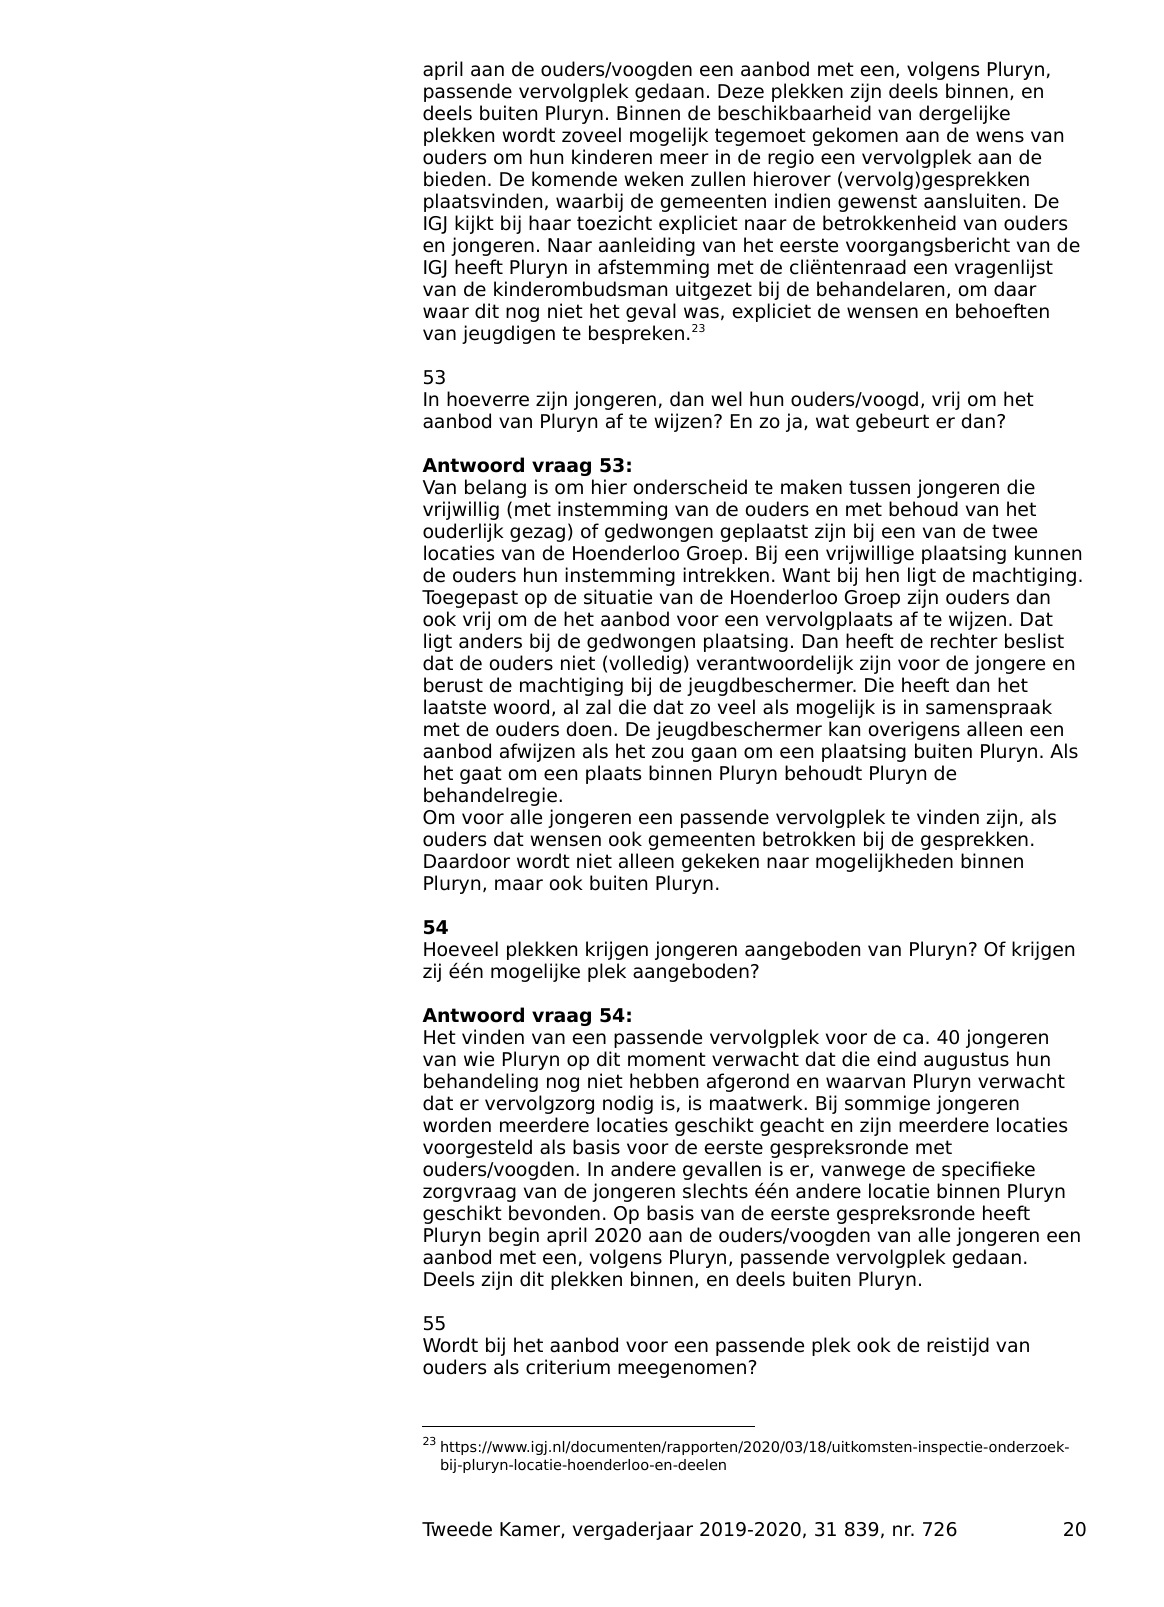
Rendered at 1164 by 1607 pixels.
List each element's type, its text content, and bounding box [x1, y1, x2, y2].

text 53 [422, 367, 1087, 389]
text Hoeveel plekken krijgen jongeren aangeboden van Pluryn? Of krijgen zij één mogelijke plek aangeboden? [422, 939, 1087, 983]
text Van belang is om hier onderscheid te maken tussen jongeren die vrijwillig (met instemming van de ouders en met behoud van het ouderlijk gezag) of gedwongen geplaatst zijn bij een van de twee locaties van de Hoenderloo Groep. Bij een vrijwillige plaatsing kunnen de ouders hun instemming intrekken. Want bij hen ligt de machtiging. Toegepast op de situatie van de Hoenderloo Groep zijn ouders dan ook vrij om de het aanbod voor een vervolgplaats af te wijzen. Dat ligt anders bij de gedwongen plaatsing. Dan heeft de rechter beslist dat de ouders niet (volledig) verantwoordelijk zijn voor de jongere en berust de machtiging bij de jeugdbeschermer. Die heeft dan het laatste woord, al zal die dat zo veel als mogelijk is in samenspraak met de ouders doen. De jeugdbeschermer kan overigens alleen een aanbod afwijzen als het zou gaan om een plaatsing buiten Pluryn. Als het gaat om een plaats binnen Pluryn behoudt Pluryn de behandelregie. [422, 477, 1087, 807]
text https://www.igj.nl/documenten/rapporten/2020/03/18/uitkomsten-inspectie-onderzoek-bij-pluryn-locatie-hoenderloo-en-deelen [422, 1435, 1087, 1474]
text Wordt bij het aanbod voor een passende plek ook de reistijd van ouders als criterium meegenomen? [422, 1335, 1087, 1379]
text In hoeverre zijn jongeren, dan wel hun ouders/voogd, vrij om het aanbod van Pluryn af te wijzen? En zo ja, wat gebeurt er dan? [422, 389, 1087, 433]
text april aan de ouders/voogden een aanbod met een, volgens Pluryn, passende vervolgplek gedaan. Deze plekken zijn deels binnen, en deels buiten Pluryn. Binnen de beschikbaarheid van dergelijke plekken wordt zoveel mogelijk tegemoet gekomen aan de wens van ouders om hun kinderen meer in de regio een vervolgplek aan de bieden. De komende weken zullen hierover (vervolg)gesprekken plaatsvinden, waarbij de gemeenten indien gewenst aansluiten. De IGJ kijkt bij haar toezicht expliciet naar de betrokkenheid van ouders en jongeren. Naar aanleiding van het eerste voorgangsbericht van de IGJ heeft Pluryn in afstemming met de cliëntenraad een vragenlijst van de kinderombudsman uitgezet bij de behandelaren, om daar waar dit nog niet het geval was, expliciet de wensen en behoeften van jeugdigen te bespreken. [422, 59, 1087, 345]
text 54 [422, 917, 1087, 939]
text 55 [422, 1313, 1087, 1335]
text Antwoord vraag 54: [422, 1005, 1087, 1027]
text Om voor alle jongeren een passende vervolgplek te vinden zijn, als ouders dat wensen ook gemeenten betrokken bij de gesprekken. Daardoor wordt niet alleen gekeken naar mogelijkheden binnen Pluryn, maar ook buiten Pluryn. [422, 807, 1087, 895]
text Het vinden van een passende vervolgplek voor de ca. 40 jongeren van wie Pluryn op dit moment verwacht dat die eind augustus hun behandeling nog niet hebben afgerond en waarvan Pluryn verwacht dat er vervolgzorg nodig is, is maatwerk. Bij sommige jongeren worden meerdere locaties geschikt geacht en zijn meerdere locaties voorgesteld als basis voor de eerste gespreksronde met ouders/voogden. In andere gevallen is er, vanwege de specifieke zorgvraag van de jongeren slechts één andere locatie binnen Pluryn geschikt bevonden. Op basis van de eerste gespreksronde heeft Pluryn begin april 2020 aan de ouders/voogden van alle jongeren een aanbod met een, volgens Pluryn, passende vervolgplek gedaan. Deels zijn dit plekken binnen, en deels buiten Pluryn. [422, 1027, 1087, 1291]
text Antwoord vraag 53: [422, 455, 1087, 477]
